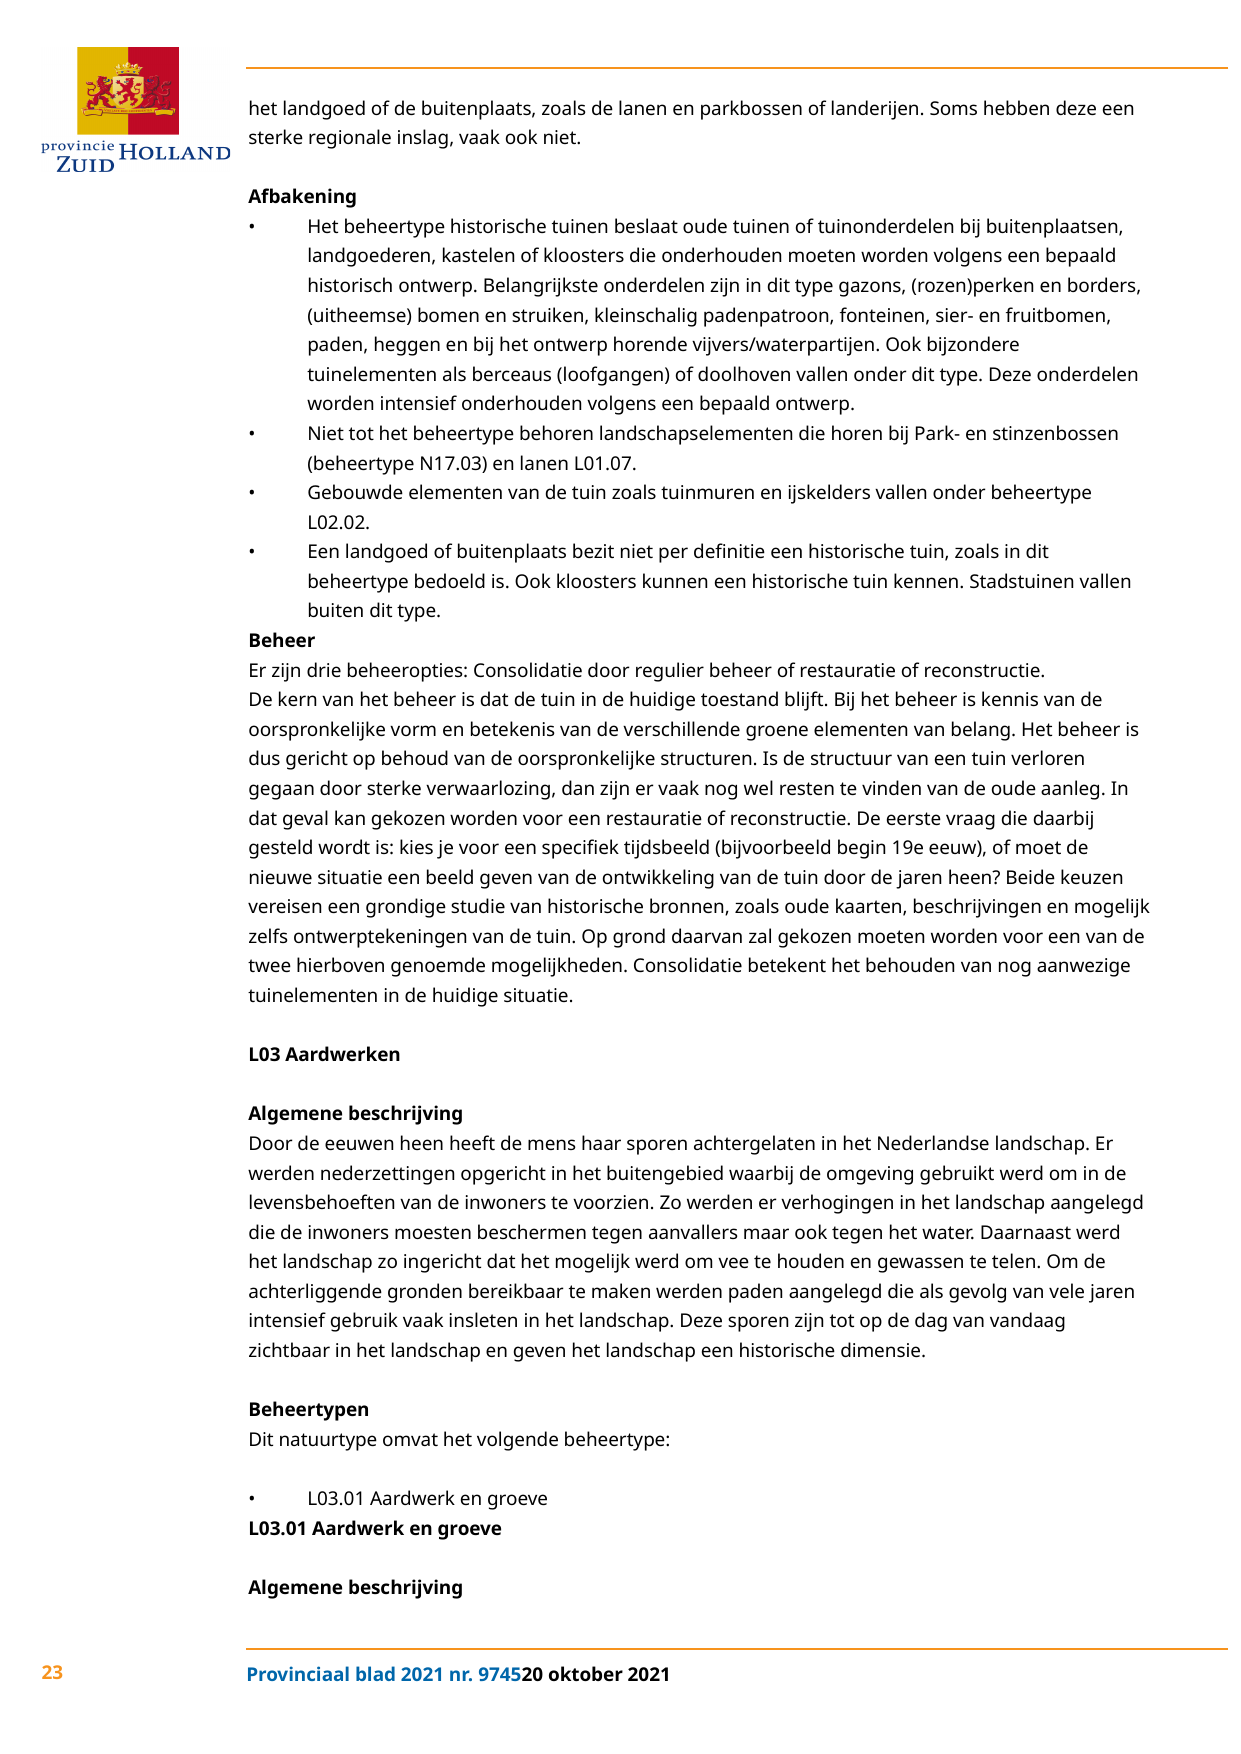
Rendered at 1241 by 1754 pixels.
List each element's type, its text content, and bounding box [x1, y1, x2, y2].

text het landgoed of de buitenplaats, zoals de lanen en parkbossen of landerijen. Soms hebben deze een sterke regionale inslag, vaak ook niet. [248, 95, 1152, 150]
text Door de eeuwen heen heeft de mens haar sporen achtergelaten in het Nederlandse landschap. Er werden nederzettingen opgericht in het buitengebied waarbij de omgeving gebruikt werd om in de levensbehoeften van de inwoners te voorzien. Zo werden er verhogingen in het landschap aangelegd die de inwoners moesten beschermen tegen aanvallers maar ook tegen het water. Daarnaast werd het landschap zo ingericht dat het mogelijk werd om vee te houden en gewassen te telen. Om de achterliggende gronden bereikbaar te maken werden paden aangelegd die als gevolg van vele jaren intensief gebruik vaak insleten in het landschap. Deze sporen zijn tot op de dag van vandaag zichtbaar in het landschap en geven het landschap een historische dimensie. [248, 1130, 1152, 1363]
text Afbakening [248, 183, 1152, 209]
text Er zijn drie beheeropties: Consolidatie door regulier beheer of restauratie of reconstructie. [248, 657, 1152, 683]
text De kern van het beheer is dat de tuin in de huidige toestand blijft. Bij het beheer is kennis van de oorspronkelijke vorm en betekenis van de verschillende groene elementen van belang. Het beheer is dus gericht op behoud van de oorspronkelijke structuren. Is de structuur van een tuin verloren gegaan door sterke verwaarlozing, dan zijn er vaak nog wel resten te vinden van de oude aanleg. In dat geval kan gekozen worden voor een restauratie of reconstructie. De eerste vraag die daarbij gesteld wordt is: kies je voor een specifiek tijdsbeeld (bijvoorbeeld begin 19e eeuw), of moet de nieuwe situatie een beeld geven van de ontwikkeling van de tuin door de jaren heen? Beide keuzen vereisen een grondige studie van historische bronnen, zoals oude kaarten, beschrijvingen en mogelijk zelfs ontwerptekeningen van de tuin. Op grond daarvan zal gekozen moeten worden voor een van de twee hierboven genoemde mogelijkheden. Consolidatie betekent het behouden van nog aanwezige tuinelementen in de huidige situatie. [248, 686, 1152, 1008]
list L03.01 Aardwerk en groeve [248, 1485, 1152, 1511]
list Niet tot het beheertype behoren landschapselementen die horen bij Park- en stinzenbossen (beheertype N17.03) en lanen L01.07. [248, 420, 1152, 476]
text Algemene beschrijving [248, 1574, 1152, 1600]
text Dit natuurtype omvat het volgende beheertype: [248, 1426, 1152, 1452]
picture [41, 47, 231, 172]
list Een landgoed of buitenplaats bezit niet per definitie een historische tuin, zoals in dit beheertype bedoeld is. Ook kloosters kunnen een historische tuin kennen. Stadstuinen vallen buiten dit type. [248, 538, 1152, 623]
text L03 Aardwerken [248, 1041, 1152, 1067]
text Beheer [248, 627, 1152, 653]
text L03.01 Aardwerk en groeve [248, 1515, 1152, 1541]
list Het beheertype historische tuinen beslaat oude tuinen of tuinonderdelen bij buitenplaatsen, landgoederen, kastelen of kloosters die onderhouden moeten worden volgens een bepaald historisch ontwerp. Belangrijkste onderdelen zijn in dit type gazons, (rozen)perken en borders, (uitheemse) bomen en struiken, kleinschalig padenpatroon, fonteinen, sier- en fruitbomen, paden, heggen en bij het ontwerp horende vijvers/waterpartijen. Ook bijzondere tuinelementen als berceaus (loofgangen) of doolhoven vallen onder dit type. Deze onderdelen worden intensief onderhouden volgens een bepaald ontwerp. [248, 213, 1152, 416]
text Beheertypen [248, 1396, 1152, 1422]
text Algemene beschrijving [248, 1101, 1152, 1126]
list Gebouwde elementen van de tuin zoals tuinmuren en ijskelders vallen onder beheertype L02.02. [248, 479, 1152, 535]
